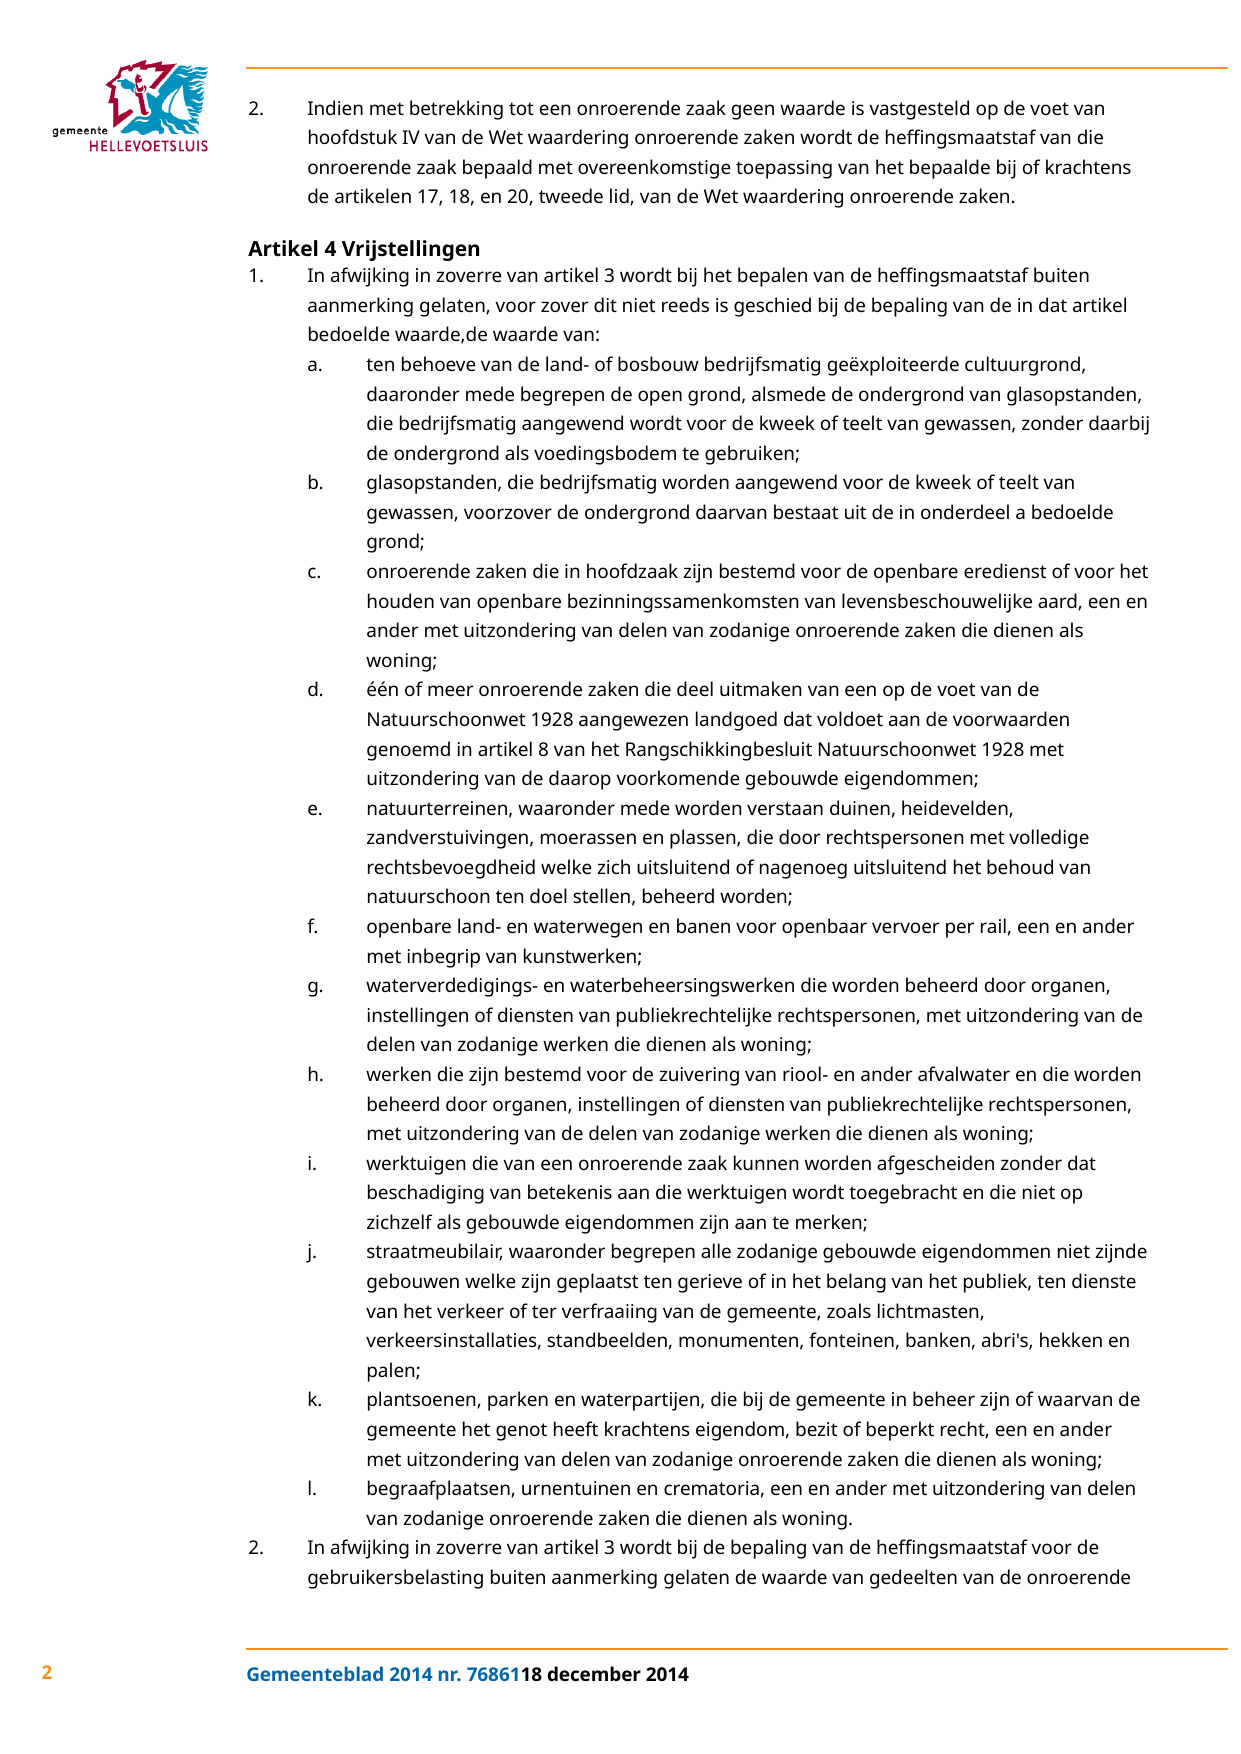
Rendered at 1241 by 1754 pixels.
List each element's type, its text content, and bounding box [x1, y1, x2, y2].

list In afwijking in zoverre van artikel 3 wordt bij de bepaling van de heffingsmaatstaf voor de gebruikersbelasting buiten aanmerking gelaten de waarde van gedeelten van de onroerende [248, 1534, 1152, 1590]
list waterverdedigings- en waterbeheersingswerken die worden beheerd door organen, instellingen of diensten van publiekrechtelijke rechtspersonen, met uitzondering van de delen van zodanige werken die dienen als woning; [307, 972, 1152, 1057]
list één of meer onroerende zaken die deel uitmaken van een op de voet van de Natuurschoonwet 1928 aangewezen landgoed dat voldoet aan de voorwaarden genoemd in artikel 8 van het Rangschikkingbesluit Natuurschoonwet 1928 met uitzondering van de daarop voorkomende gebouwde eigendommen; [307, 677, 1152, 791]
list In afwijking in zoverre van artikel 3 wordt bij het bepalen van de heffingsmaatstaf buiten aanmerking gelaten, voor zover dit niet reeds is geschied bij de bepaling van de in dat artikel bedoelde waarde,de waarde van: [248, 262, 1152, 347]
text Artikel 4 Vrijstellingen [248, 234, 1152, 262]
list plantsoenen, parken en waterpartijen, die bij de gemeente in beheer zijn of waarvan de gemeente het genot heeft krachtens eigendom, bezit of beperkt recht, een en ander met uitzondering van delen van zodanige onroerende zaken die dienen als woning; [307, 1387, 1152, 1471]
list straatmeubilair, waaronder begrepen alle zodanige gebouwde eigendommen niet zijnde gebouwen welke zijn geplaatst ten gerieve of in het belang van het publiek, ten dienste van het verkeer of ter verfraaiing van de gemeente, zoals lichtmasten, verkeersinstallaties, standbeelden, monumenten, fonteinen, banken, abri's, hekken en palen; [307, 1239, 1152, 1383]
list glasopstanden, die bedrijfsmatig worden aangewend voor de kweek of teelt van gewassen, voorzover de ondergrond daarvan bestaat uit de in onderdeel a bedoelde grond; [307, 469, 1152, 554]
list werken die zijn bestemd voor de zuivering van riool- en ander afvalwater en die worden beheerd door organen, instellingen of diensten van publiekrechtelijke rechtspersonen, met uitzondering van de delen van zodanige werken die dienen als woning; [307, 1061, 1152, 1146]
list ten behoeve van de land- of bosbouw bedrijfsmatig geëxploiteerde cultuurgrond, daaronder mede begrepen de open grond, alsmede de ondergrond van glasopstanden, die bedrijfsmatig aangewend wordt voor de kweek of teelt van gewassen, zonder daarbij de ondergrond als voedingsbodem te gebruiken; [307, 351, 1152, 466]
list werktuigen die van een onroerende zaak kunnen worden afgescheiden zonder dat beschadiging van betekenis aan die werktuigen wordt toegebracht en die niet op zichzelf als gebouwde eigendommen zijn aan te merken; [307, 1150, 1152, 1235]
list begraafplaatsen, urnentuinen en crematoria, een en ander met uitzondering van delen van zodanige onroerende zaken die dienen als woning. [307, 1475, 1152, 1531]
list onroerende zaken die in hoofdzaak zijn bestemd voor de openbare eredienst of voor het houden van openbare bezinningssamenkomsten van levensbeschouwelijke aard, een en ander met uitzondering van delen van zodanige onroerende zaken die dienen als woning; [307, 558, 1152, 673]
list natuurterreinen, waaronder mede worden verstaan duinen, heidevelden, zandverstuivingen, moerassen en plassen, die door rechtspersonen met volledige rechtsbevoegdheid welke zich uitsluitend of nagenoeg uitsluitend het behoud van natuurschoon ten doel stellen, beheerd worden; [307, 795, 1152, 909]
picture [41, 47, 231, 172]
list openbare land- en waterwegen en banen voor openbaar vervoer per rail, een en ander met inbegrip van kunstwerken; [307, 913, 1152, 968]
list Indien met betrekking tot een onroerende zaak geen waarde is vastgesteld op de voet van hoofdstuk IV van de Wet waardering onroerende zaken wordt de heffingsmaatstaf van die onroerende zaak bepaald met overeenkomstige toepassing van het bepaalde bij of krachtens de artikelen 17, 18, en 20, tweede lid, van de Wet waardering onroerende zaken. [248, 95, 1152, 209]
